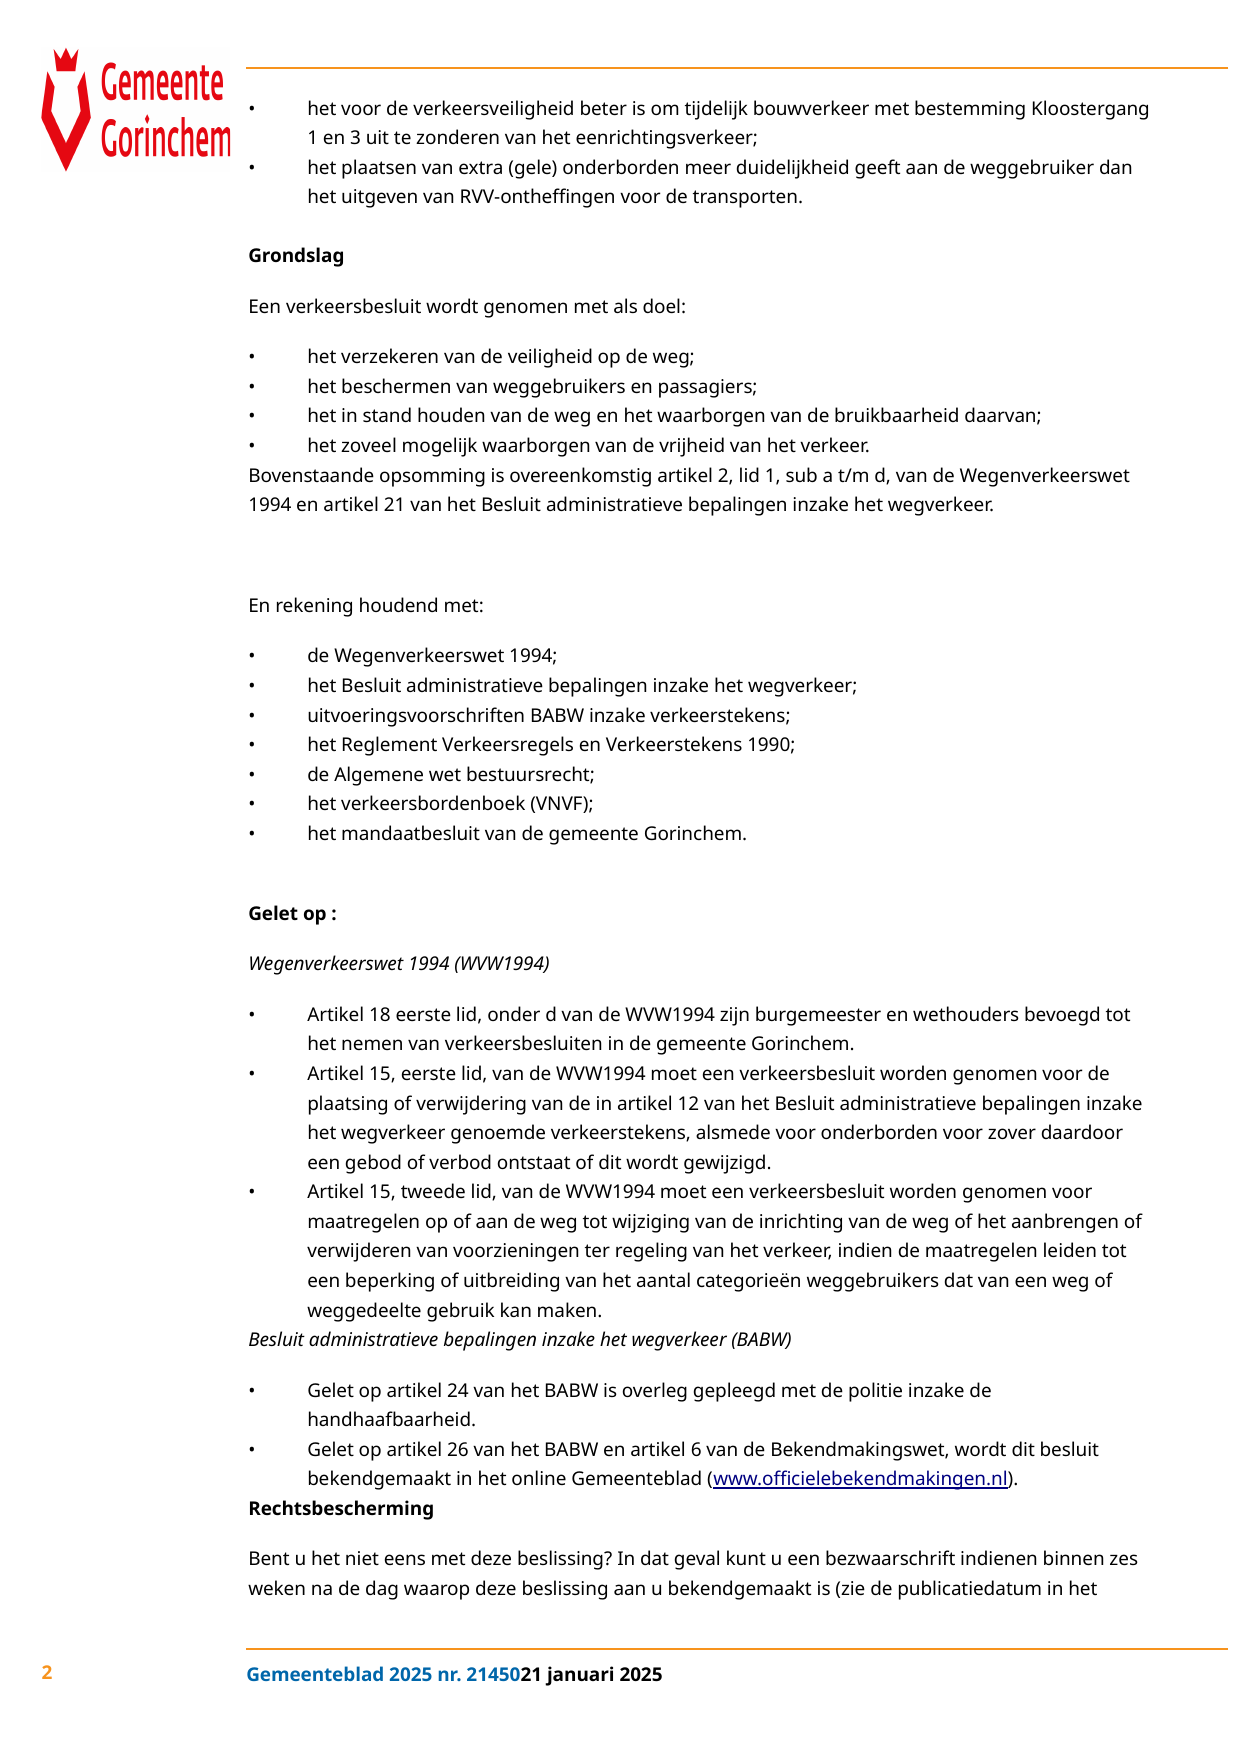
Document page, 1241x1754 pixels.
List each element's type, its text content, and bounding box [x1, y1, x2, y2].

list het mandaatbesluit van de gemeente Gorinchem. [248, 820, 1152, 846]
list Artikel 15, tweede lid, van de WVW1994 moet een verkeersbesluit worden genomen voor maatregelen op of aan de weg tot wijziging van de inrichting van de weg of het aanbrengen of verwijderen van voorzieningen ter regeling van het verkeer, indien de maatregelen leiden tot een beperking of uitbreiding van het aantal categorieën weggebruikers dat van een weg of weggedeelte gebruik kan maken. [248, 1178, 1152, 1323]
text En rekening houdend met: [248, 592, 1152, 618]
list het Besluit administratieve bepalingen inzake het wegverkeer; [248, 672, 1152, 698]
list het Reglement Verkeersregels en Verkeerstekens 1990; [248, 731, 1152, 757]
list het beschermen van weggebruikers en passagiers; [248, 373, 1152, 399]
list de Algemene wet bestuursrecht; [248, 761, 1152, 787]
list uitvoeringsvoorschriften BABW inzake verkeerstekens; [248, 702, 1152, 728]
list Gelet op artikel 24 van het BABW is overleg gepleegd met de politie inzake de handhaafbaarheid. [248, 1377, 1152, 1432]
list het in stand houden van de weg en het waarborgen van de bruikbaarheid daarvan; [248, 403, 1152, 428]
list het plaatsen van extra (gele) onderborden meer duidelijkheid geeft aan de weggebruiker dan het uitgeven van RVV-ontheffingen voor de transporten. [248, 154, 1152, 209]
list het zoveel mogelijk waarborgen van de vrijheid van het verkeer. [248, 432, 1152, 458]
list het voor de verkeersveiligheid beter is om tijdelijk bouwverkeer met bestemming Kloostergang 1 en 3 uit te zonderen van het eenrichtingsverkeer; [248, 95, 1152, 150]
picture [41, 47, 231, 172]
text Besluit administratieve bepalingen inzake het wegverkeer (BABW) [248, 1326, 1152, 1352]
text Bovenstaande opsomming is overeenkomstig artikel 2, lid 1, sub a t/m d, van de Wegenverkeerswet 1994 en artikel 21 van het Besluit administratieve bepalingen inzake het wegverkeer. [248, 462, 1152, 517]
list Artikel 18 eerste lid, onder d van de WVW1994 zijn burgemeester en wethouders bevoegd tot het nemen van verkeersbesluiten in de gemeente Gorinchem. [248, 1001, 1152, 1056]
text Grondslag [248, 243, 1152, 268]
list de Wegenverkeerswet 1994; [248, 643, 1152, 668]
list Gelet op artikel 26 van het BABW en artikel 6 van de Bekendmakingswet, wordt dit besluit bekendgemaakt in het online Gemeenteblad (www.officielebekendmakingen.nl). [248, 1436, 1152, 1491]
text Bent u het niet eens met deze beslissing? In dat geval kunt u een bezwaarschrift indienen binnen zes weken na de dag waarop deze beslissing aan u bekendgemaakt is (zie de publicatiedatum in het [248, 1546, 1152, 1601]
text Rechtsbescherming [248, 1495, 1152, 1521]
list Artikel 15, eerste lid, van de WVW1994 moet een verkeersbesluit worden genomen voor de plaatsing of verwijdering van de in artikel 12 van het Besluit administratieve bepalingen inzake het wegverkeer genoemde verkeerstekens, alsmede voor onderborden voor zover daardoor een gebod of verbod ontstaat of dit wordt gewijzigd. [248, 1060, 1152, 1175]
text Een verkeersbesluit wordt genomen met als doel: [248, 293, 1152, 319]
text Gelet op : [248, 900, 1152, 926]
list het verzekeren van de veiligheid op de weg; [248, 343, 1152, 369]
text Wegenverkeerswet 1994 (WVW1994) [248, 951, 1152, 976]
list het verkeersbordenboek (VNVF); [248, 791, 1152, 816]
